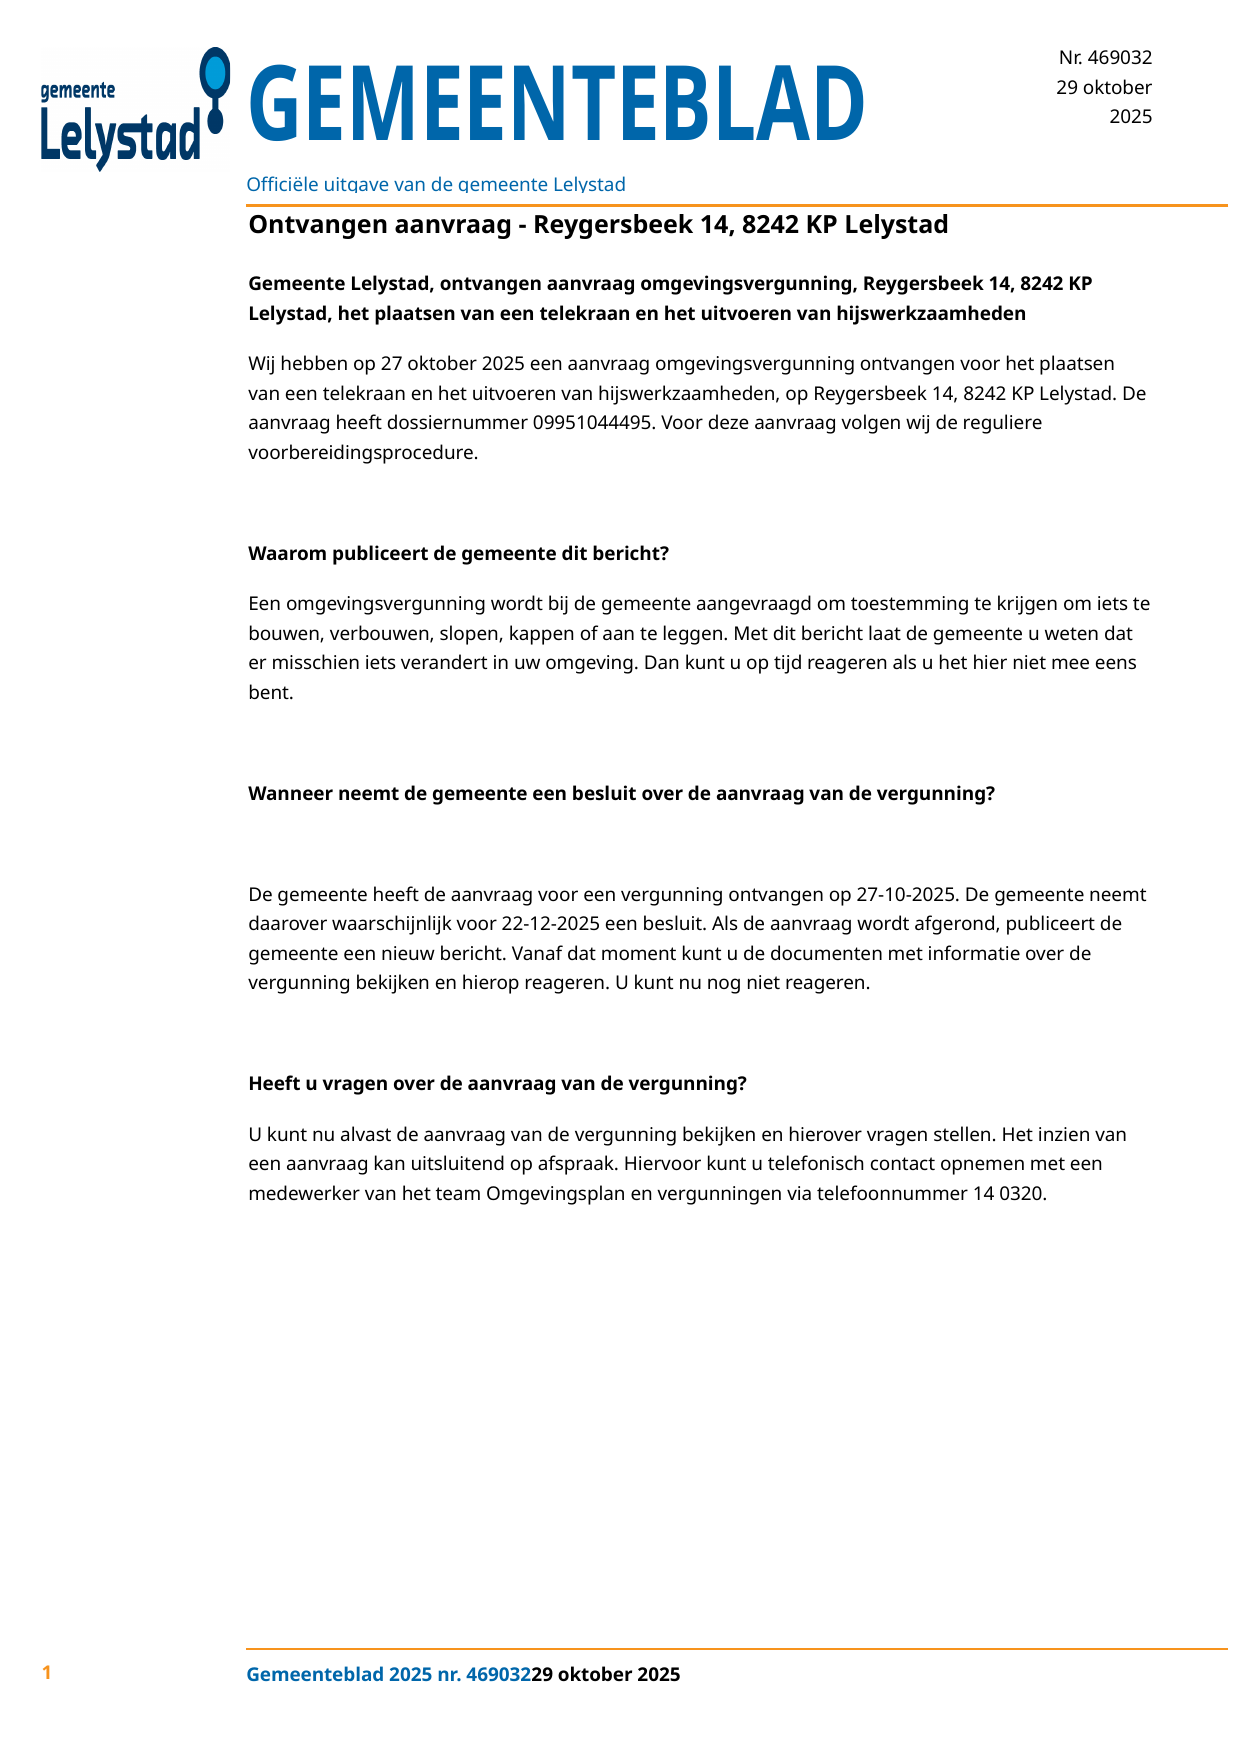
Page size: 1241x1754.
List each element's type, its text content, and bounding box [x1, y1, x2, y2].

text Heeft u vragen over de aanvraag van de vergunning? [248, 1070, 1152, 1096]
picture [41, 47, 231, 172]
text U kunt nu alvast de aanvraag van de vergunning bekijken en hierover vragen stellen. Het inzien van een aanvraag kan uitsluitend op afspraak. Hiervoor kunt u telefonisch contact opnemen met een medewerker van het team Omgevingsplan en vergunningen via telefoonnummer 14 0320. [248, 1121, 1152, 1206]
text Wanneer neemt de gemeente een besluit over de aanvraag van de vergunning? [248, 780, 1152, 806]
text Een omgevingsvergunning wordt bij de gemeente aangevraagd om toestemming te krijgen om iets te bouwen, verbouwen, slopen, kappen of aan te leggen. Met dit bericht laat de gemeente u weten dat er misschien iets verandert in uw omgeving. Dan kunt u op tijd reageren als u het hier niet mee eens bent. [248, 590, 1152, 705]
text Ontvangen aanvraag - Reygersbeek 14, 8242 KP Lelystad [248, 207, 1152, 241]
text Waarom publiceert de gemeente dit bericht? [248, 540, 1152, 566]
text Gemeente Lelystad, ontvangen aanvraag omgevingsvergunning, Reygersbeek 14, 8242 KP Lelystad, het plaatsen van een telekraan en het uitvoeren van hijswerkzaamheden [248, 270, 1152, 326]
text Wij hebben op 27 oktober 2025 een aanvraag omgevingsvergunning ontvangen voor het plaatsen van een telekraan en het uitvoeren van hijswerkzaamheden, op Reygersbeek 14, 8242 KP Lelystad. De aanvraag heeft dossiernummer 09951044495. Voor deze aanvraag volgen wij de reguliere voorbereidingsprocedure. [248, 350, 1152, 465]
text De gemeente heeft de aanvraag voor een vergunning ontvangen op 27-10-2025. De gemeente neemt daarover waarschijnlijk voor 22-12-2025 een besluit. Als de aanvraag wordt afgerond, publiceert de gemeente een nieuw bericht. Vanaf dat moment kunt u de documenten met informatie over de vergunning bekijken en hierop reageren. U kunt nu nog niet reageren. [248, 881, 1152, 995]
